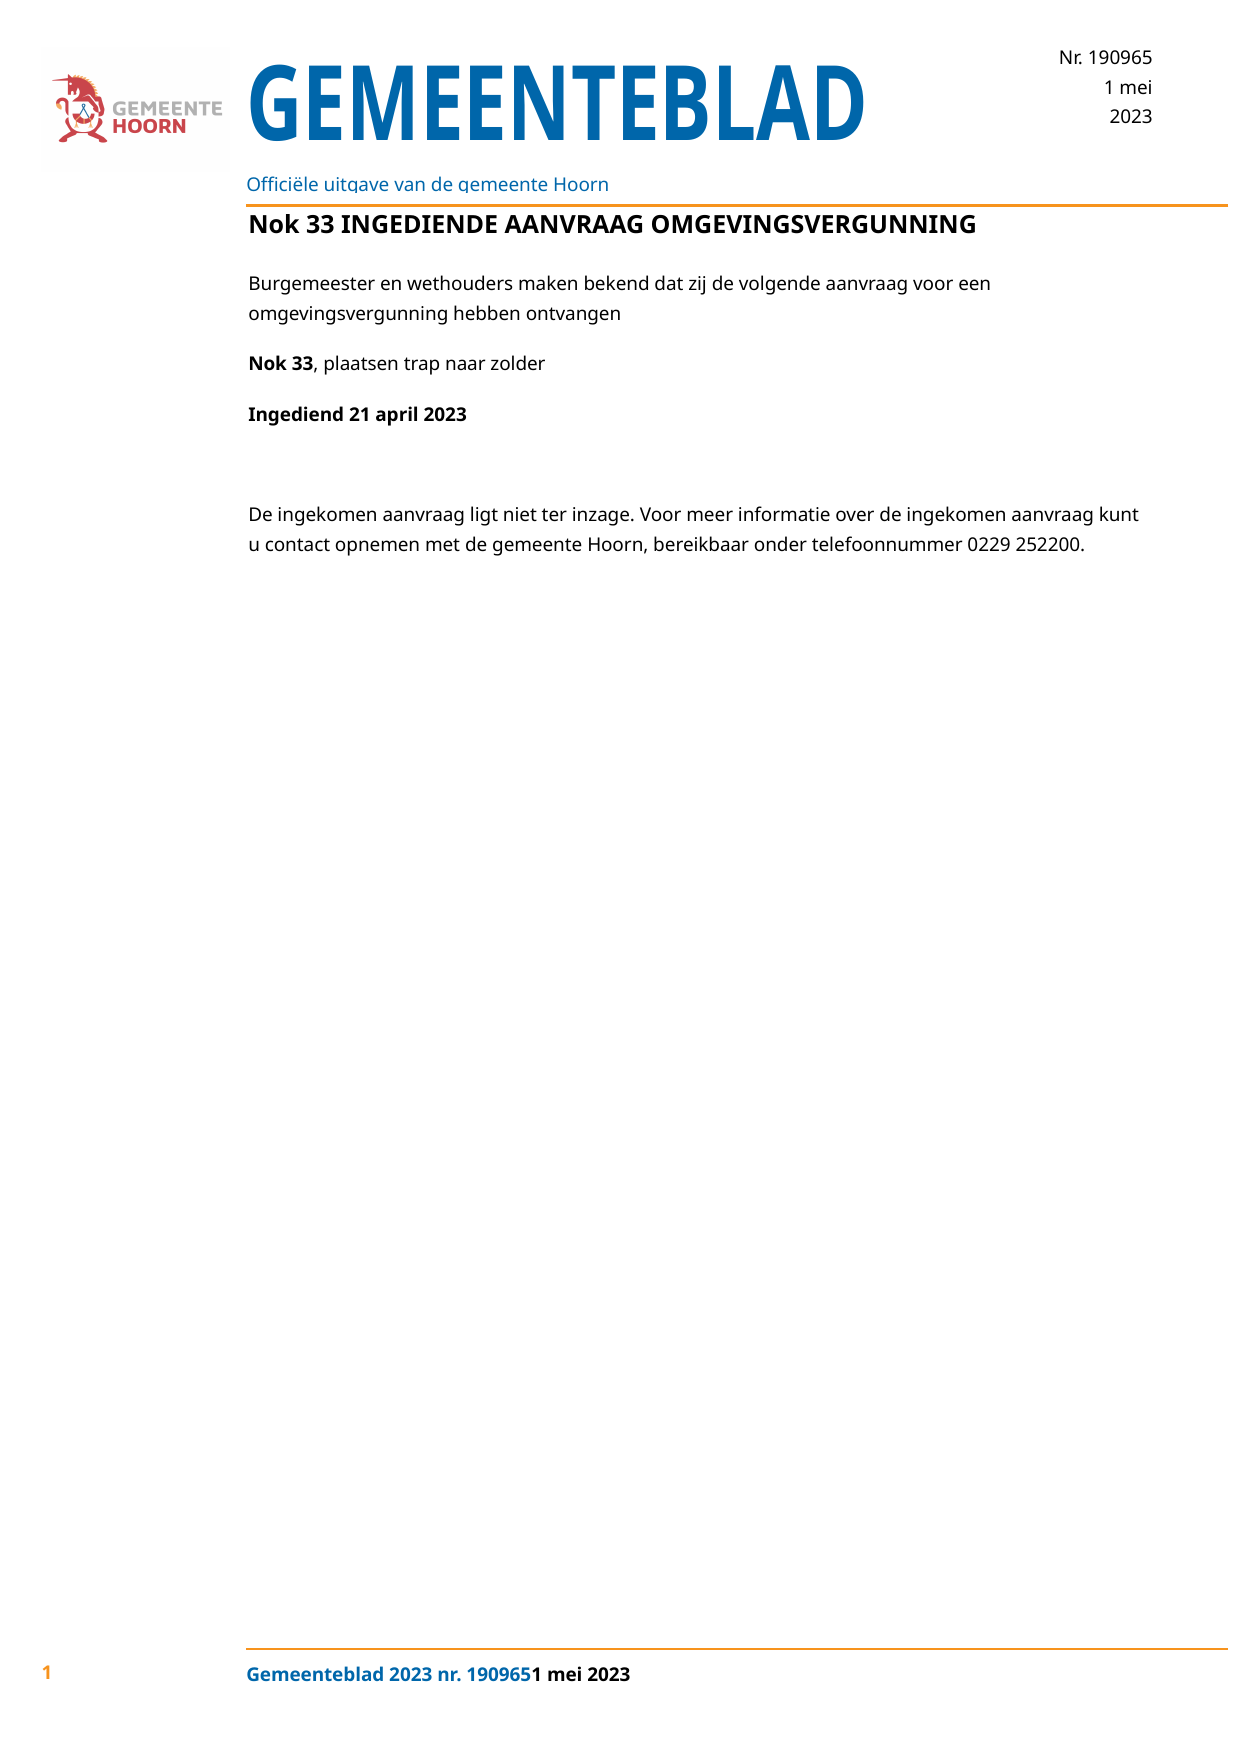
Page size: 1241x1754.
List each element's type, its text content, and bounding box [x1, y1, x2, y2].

text Ingediend 21 april 2023 [248, 401, 1152, 426]
picture [41, 47, 231, 172]
text Nok 33 INGEDIENDE AANVRAAG OMGEVINGSVERGUNNING [248, 207, 1152, 241]
text Nok 33, plaatsen trap naar zolder [248, 350, 1152, 376]
text De ingekomen aanvraag ligt niet ter inzage. Voor meer informatie over de ingekomen aanvraag kunt u contact opnemen met de gemeente Hoorn, bereikbaar onder telefoonnummer 0229 252200. [248, 502, 1152, 557]
text Burgemeester en wethouders maken bekend dat zij de volgende aanvraag voor een omgevingsvergunning hebben ontvangen [248, 270, 1152, 326]
